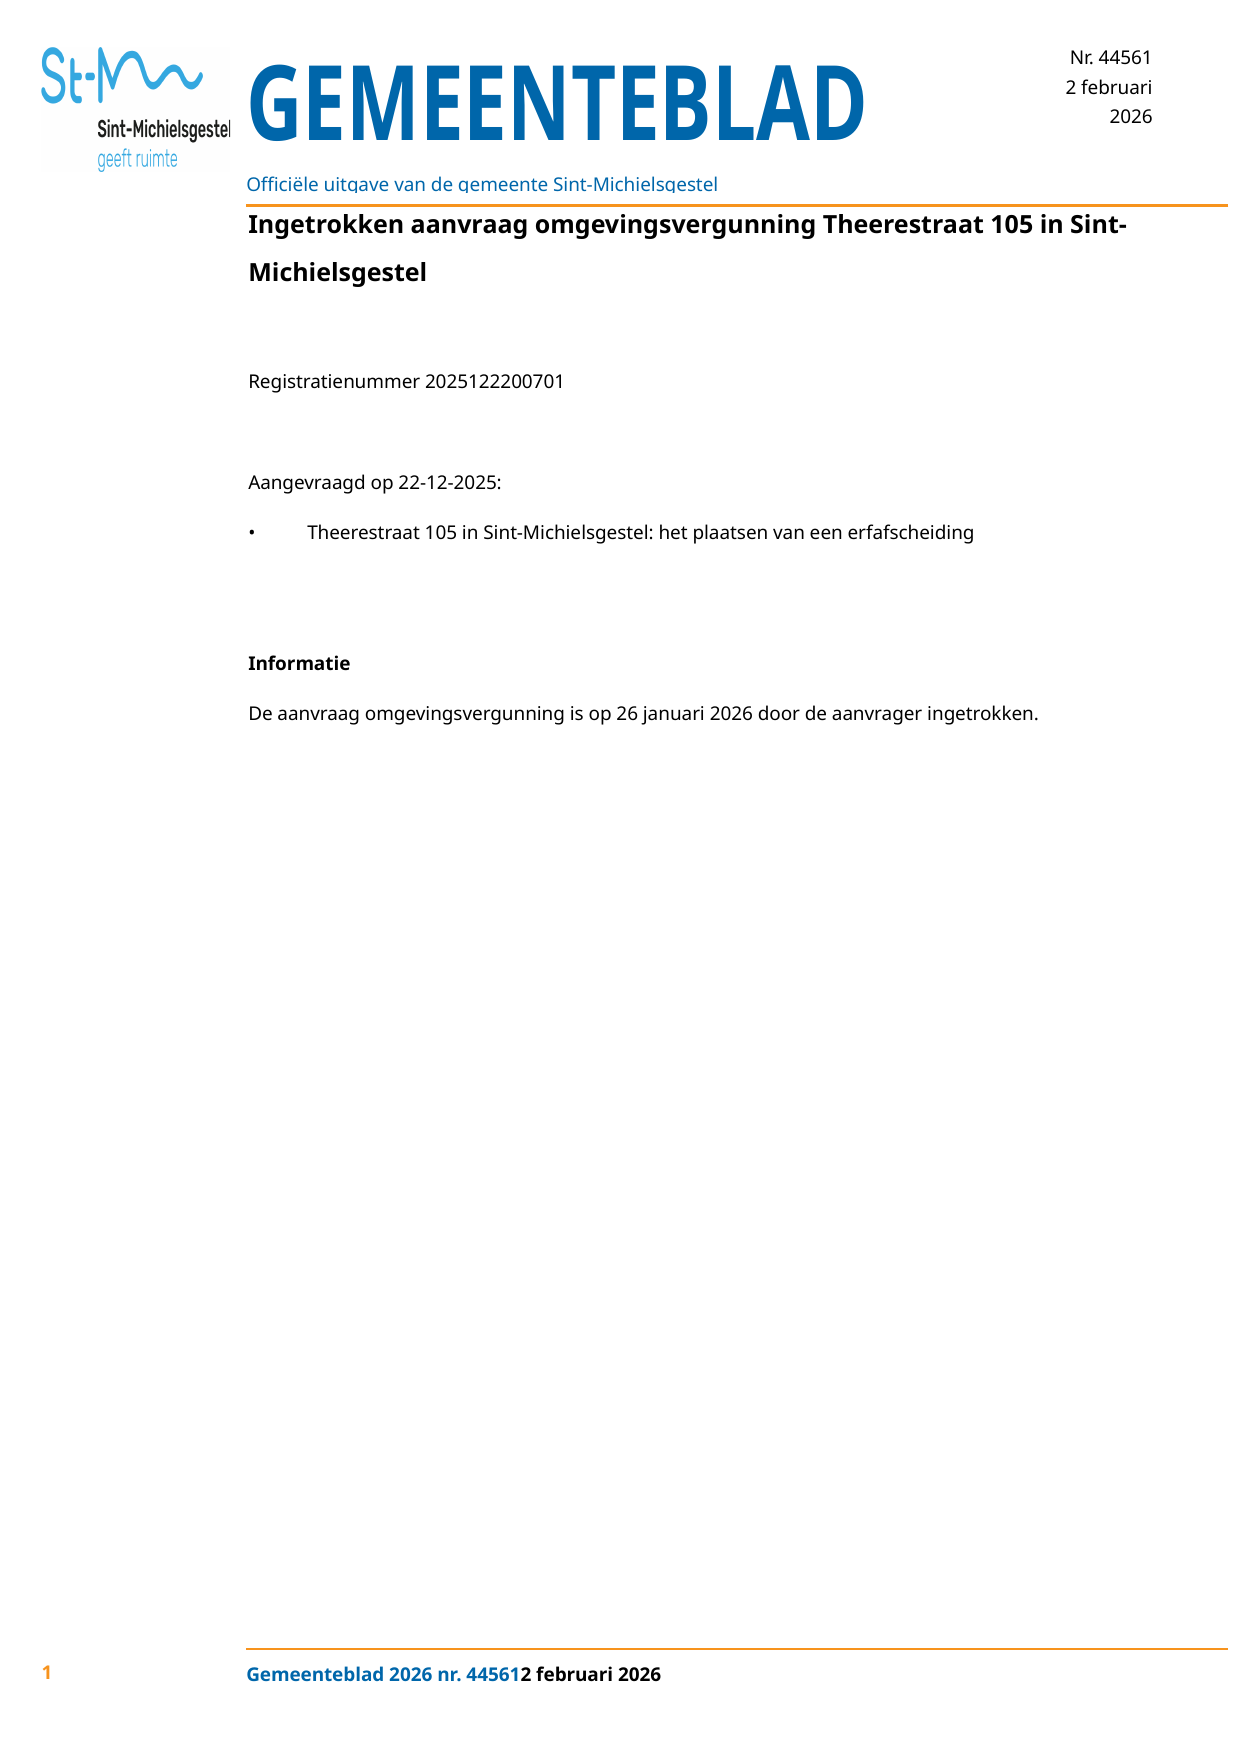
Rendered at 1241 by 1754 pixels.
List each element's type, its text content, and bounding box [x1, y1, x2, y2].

text Ingetrokken aanvraag omgevingsvergunning Theerestraat 105 in Sint-Michielsgestel [248, 207, 1152, 288]
text Informatie [248, 650, 1152, 676]
list Theerestraat 105 in Sint-Michielsgestel: het plaatsen van een erfafscheiding [248, 519, 1152, 545]
picture [41, 47, 231, 172]
text Registratienummer 2025122200701 [248, 368, 1152, 394]
text Aangevraagd op 22-12-2025: [248, 469, 1152, 495]
text De aanvraag omgevingsvergunning is op 26 januari 2026 door de aanvrager ingetrokken. [248, 700, 1152, 726]
